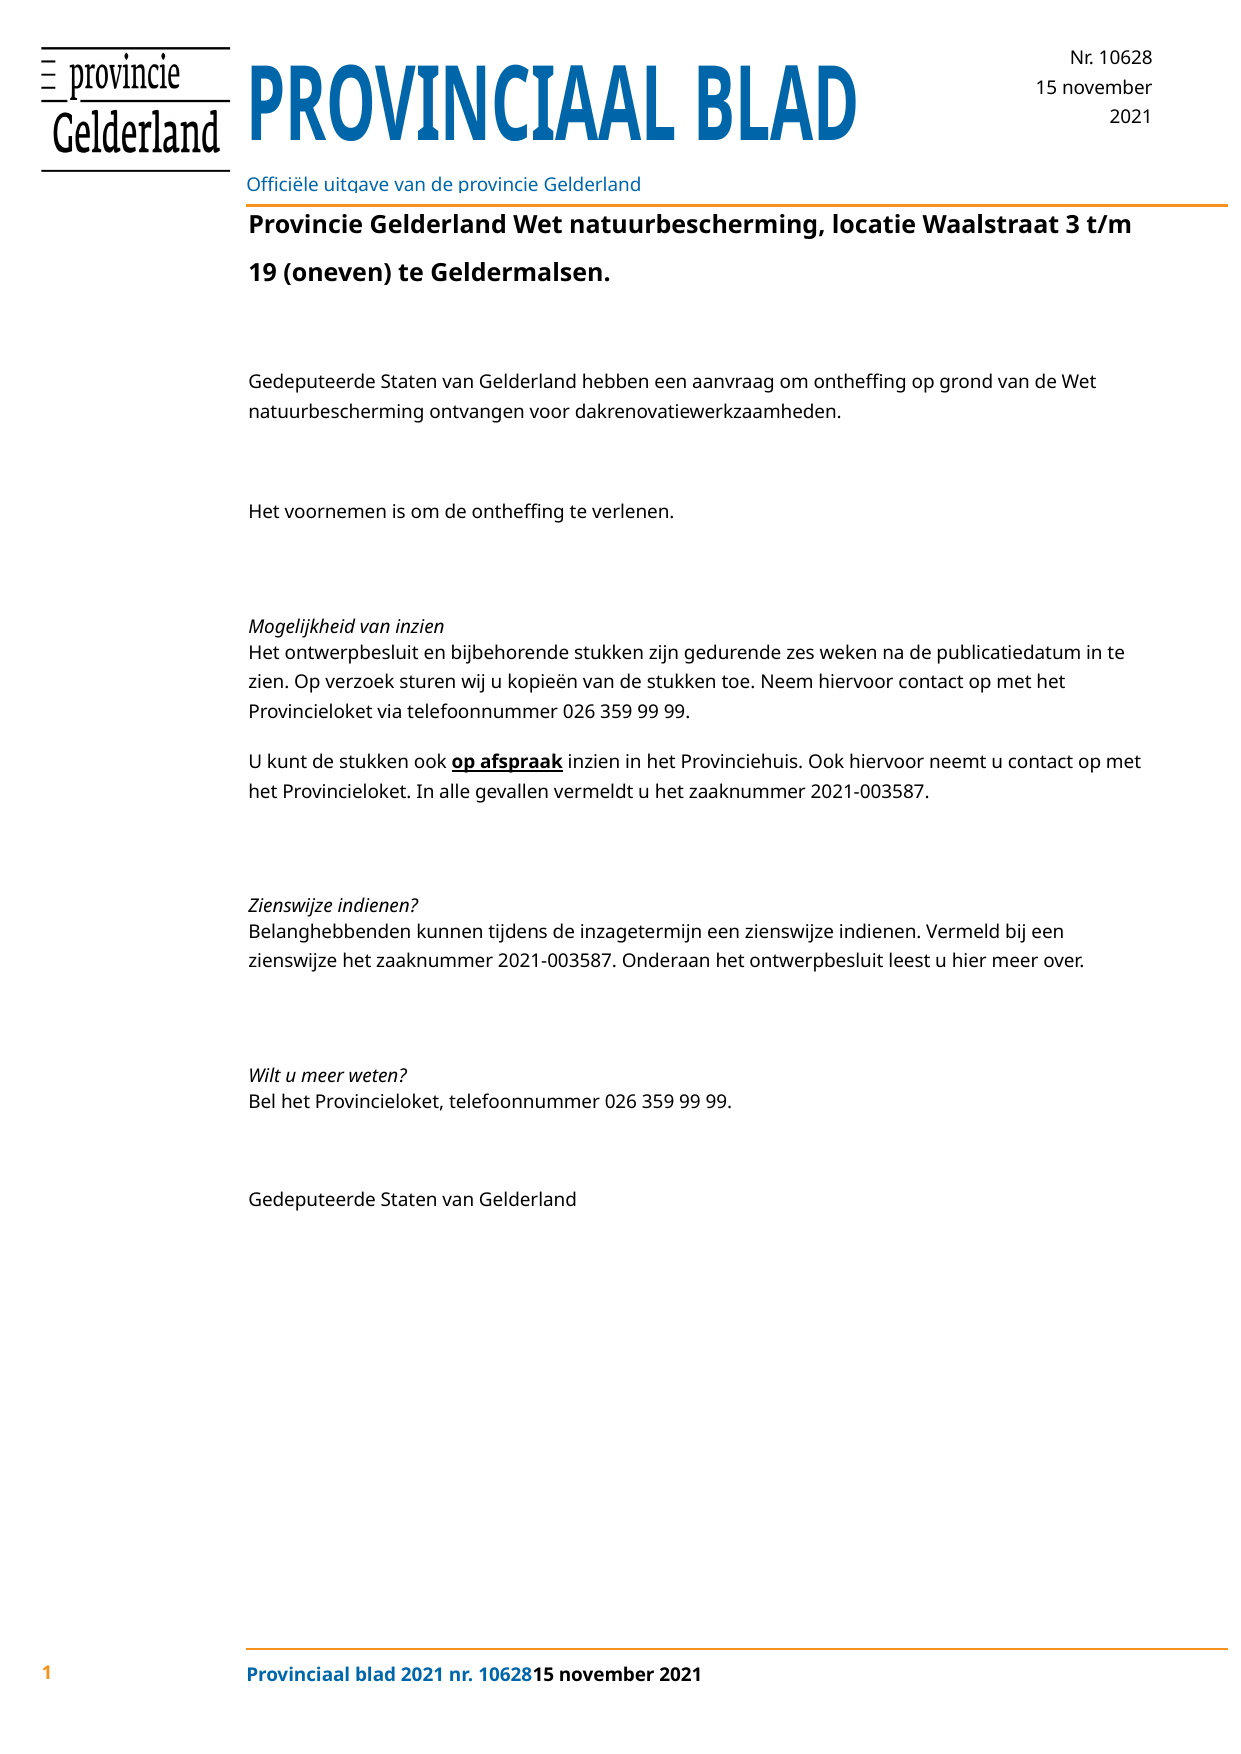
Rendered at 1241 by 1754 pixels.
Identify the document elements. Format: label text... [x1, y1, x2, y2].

text Mogelijkheid van inzien [248, 613, 1152, 639]
text Provincie Gelderland Wet natuurbescherming, locatie Waalstraat 3 t/m 19 (oneven) te Geldermalsen. [248, 207, 1152, 288]
text Gedeputeerde Staten van Gelderland hebben een aanvraag om ontheffing op grond van de Wet natuurbescherming ontvangen voor dakrenovatiewerkzaamheden. [248, 368, 1152, 424]
text Het voornemen is om de ontheffing te verlenen. [248, 499, 1152, 524]
text U kunt de stukken ook op afspraak inzien in het Provinciehuis. Ook hiervoor neemt u contact op met het Provincieloket. In alle gevallen vermeldt u het zaaknummer 2021-003587. [248, 748, 1152, 804]
text Het ontwerpbesluit en bijbehorende stukken zijn gedurende zes weken na de publicatiedatum in te zien. Op verzoek sturen wij u kopieën van de stukken toe. Neem hiervoor contact op met het Provincieloket via telefoonnummer 026 359 99 99. [248, 639, 1152, 724]
text Wilt u meer weten? [248, 1062, 1152, 1088]
picture [41, 47, 231, 172]
text Belanghebbenden kunnen tijdens de inzagetermijn een zienswijze indienen. Vermeld bij een zienswijze het zaaknummer 2021-003587. Onderaan het ontwerpbesluit leest u hier meer over. [248, 918, 1152, 973]
text Zienswijze indienen? [248, 892, 1152, 918]
text Gedeputeerde Staten van Gelderland [248, 1186, 1152, 1212]
text Bel het Provincieloket, telefoonnummer 026 359 99 99. [248, 1088, 1152, 1113]
